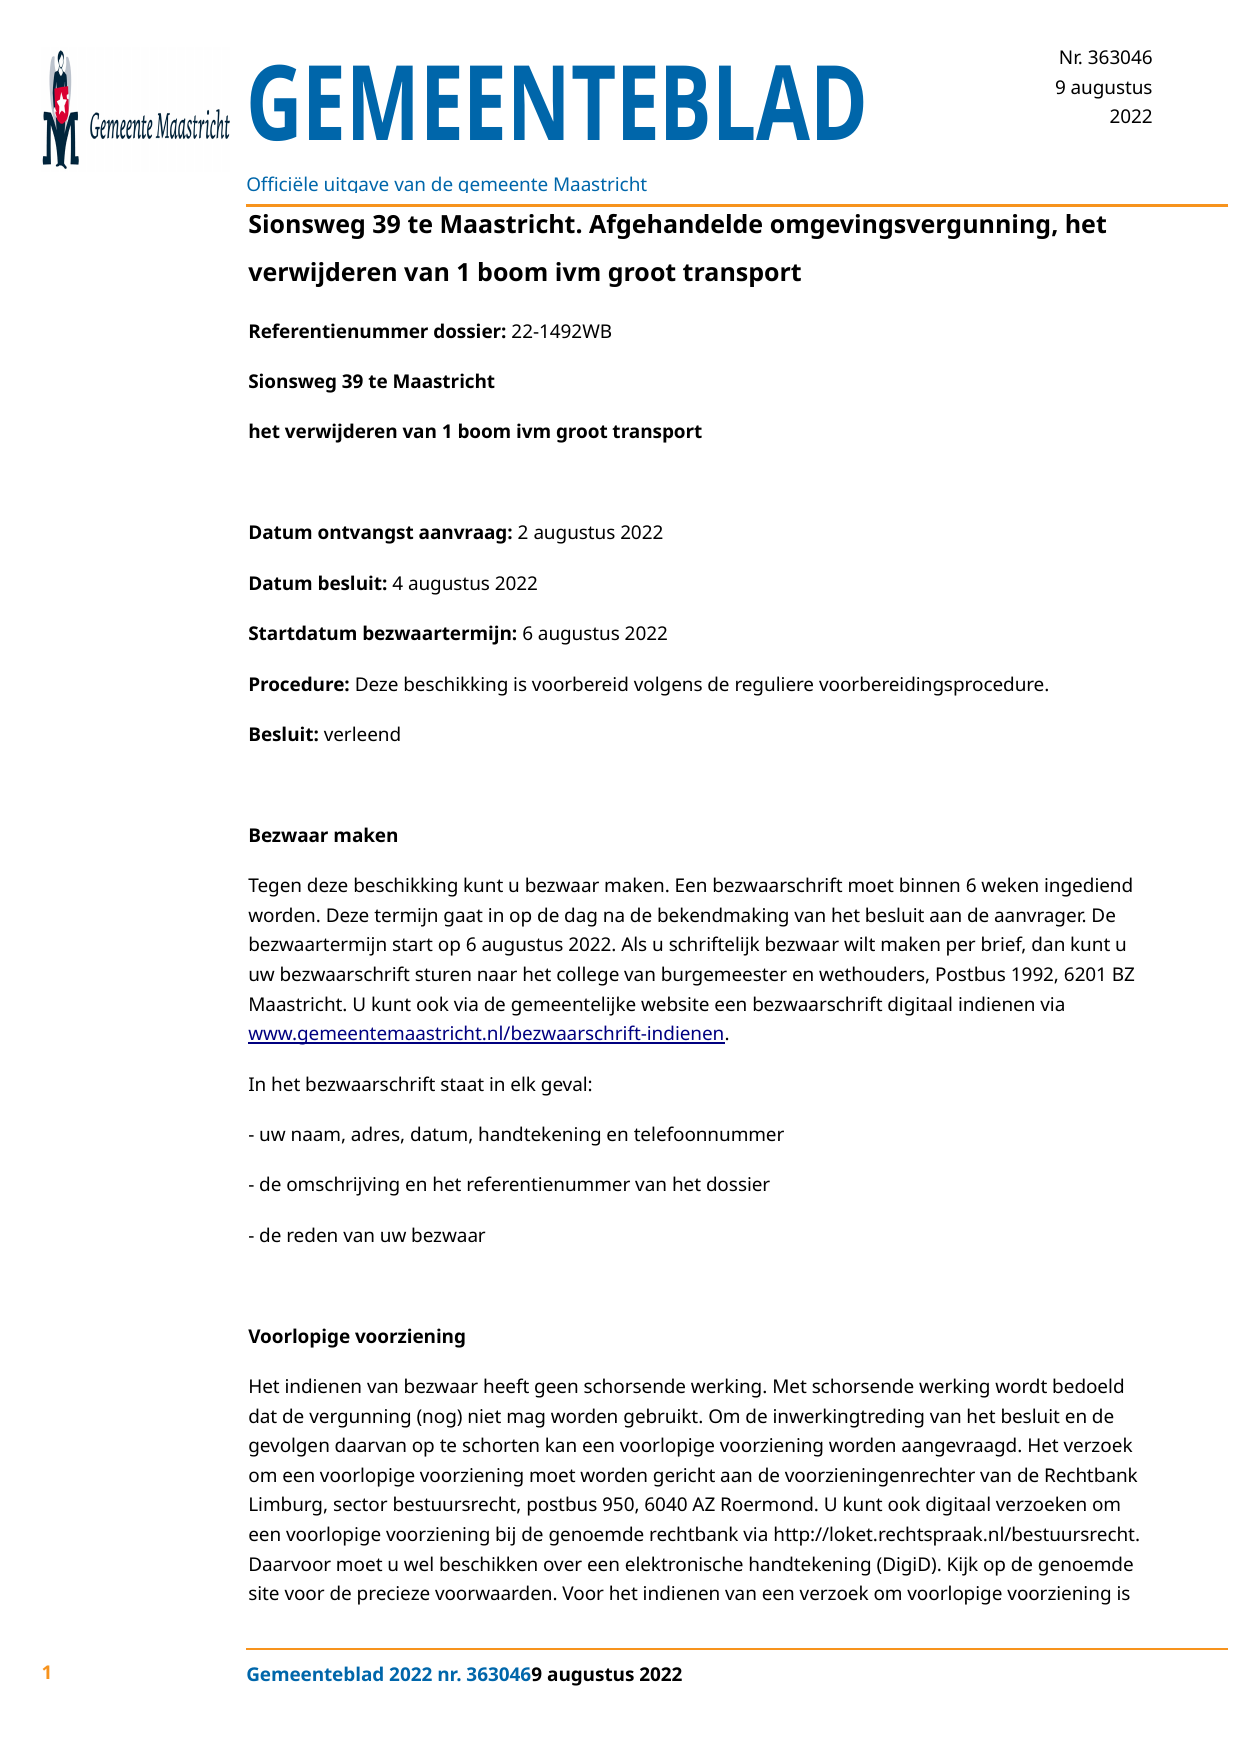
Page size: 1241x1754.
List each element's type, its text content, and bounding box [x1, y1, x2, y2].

text - uw naam, adres, datum, handtekening en telefoonnummer [248, 1121, 1152, 1147]
picture [41, 47, 231, 172]
text Datum ontvangst aanvraag: 2 augustus 2022 [248, 519, 1152, 545]
text - de reden van uw bezwaar [248, 1222, 1152, 1248]
text - de omschrijving en het referentienummer van het dossier [248, 1172, 1152, 1197]
text Het indienen van bezwaar heeft geen schorsende werking. Met schorsende werking wordt bedoeld dat de vergunning (nog) niet mag worden gebruikt. Om de inwerkingtreding van het besluit en de gevolgen daarvan op te schorten kan een voorlopige voorziening worden aangevraagd. Het verzoek om een voorlopige voorziening moet worden gericht aan de voorzieningenrechter van de Rechtbank Limburg, sector bestuursrecht, postbus 950, 6040 AZ Roermond. U kunt ook digitaal verzoeken om een voorlopige voorziening bij de genoemde rechtbank via http://loket.rechtspraak.nl/bestuursrecht. Daarvoor moet u wel beschikken over een elektronische handtekening (DigiD). Kijk op de genoemde site voor de precieze voorwaarden. Voor het indienen van een verzoek om voorlopige voorziening is [248, 1373, 1152, 1606]
text Referentienummer dossier: 22-1492WB [248, 318, 1152, 344]
text Voorlopige voorziening [248, 1323, 1152, 1349]
text In het bezwaarschrift staat in elk geval: [248, 1071, 1152, 1097]
text Tegen deze beschikking kunt u bezwaar maken. Een bezwaarschrift moet binnen 6 weken ingediend worden. Deze termijn gaat in op de dag na de bekendmaking van het besluit aan de aanvrager. De bezwaartermijn start op 6 augustus 2022. Als u schriftelijk bezwaar wilt maken per brief, dan kunt u uw bezwaarschrift sturen naar het college van burgemeester en wethouders, Postbus 1992, 6201 BZ Maastricht. U kunt ook via de gemeentelijke website een bezwaarschrift digitaal indienen via www.gemeentemaastricht.nl/bezwaarschrift-indienen. [248, 872, 1152, 1046]
text Sionsweg 39 te Maastricht [248, 368, 1152, 394]
text Startdatum bezwaartermijn: 6 augustus 2022 [248, 620, 1152, 646]
text het verwijderen van 1 boom ivm groot transport [248, 419, 1152, 444]
text Sionsweg 39 te Maastricht. Afgehandelde omgevingsvergunning, het verwijderen van 1 boom ivm groot transport [248, 207, 1152, 288]
text Bezwaar maken [248, 822, 1152, 848]
text Datum besluit: 4 augustus 2022 [248, 570, 1152, 596]
text Besluit: verleend [248, 721, 1152, 747]
text Procedure: Deze beschikking is voorbereid volgens de reguliere voorbereidingsprocedure. [248, 671, 1152, 697]
